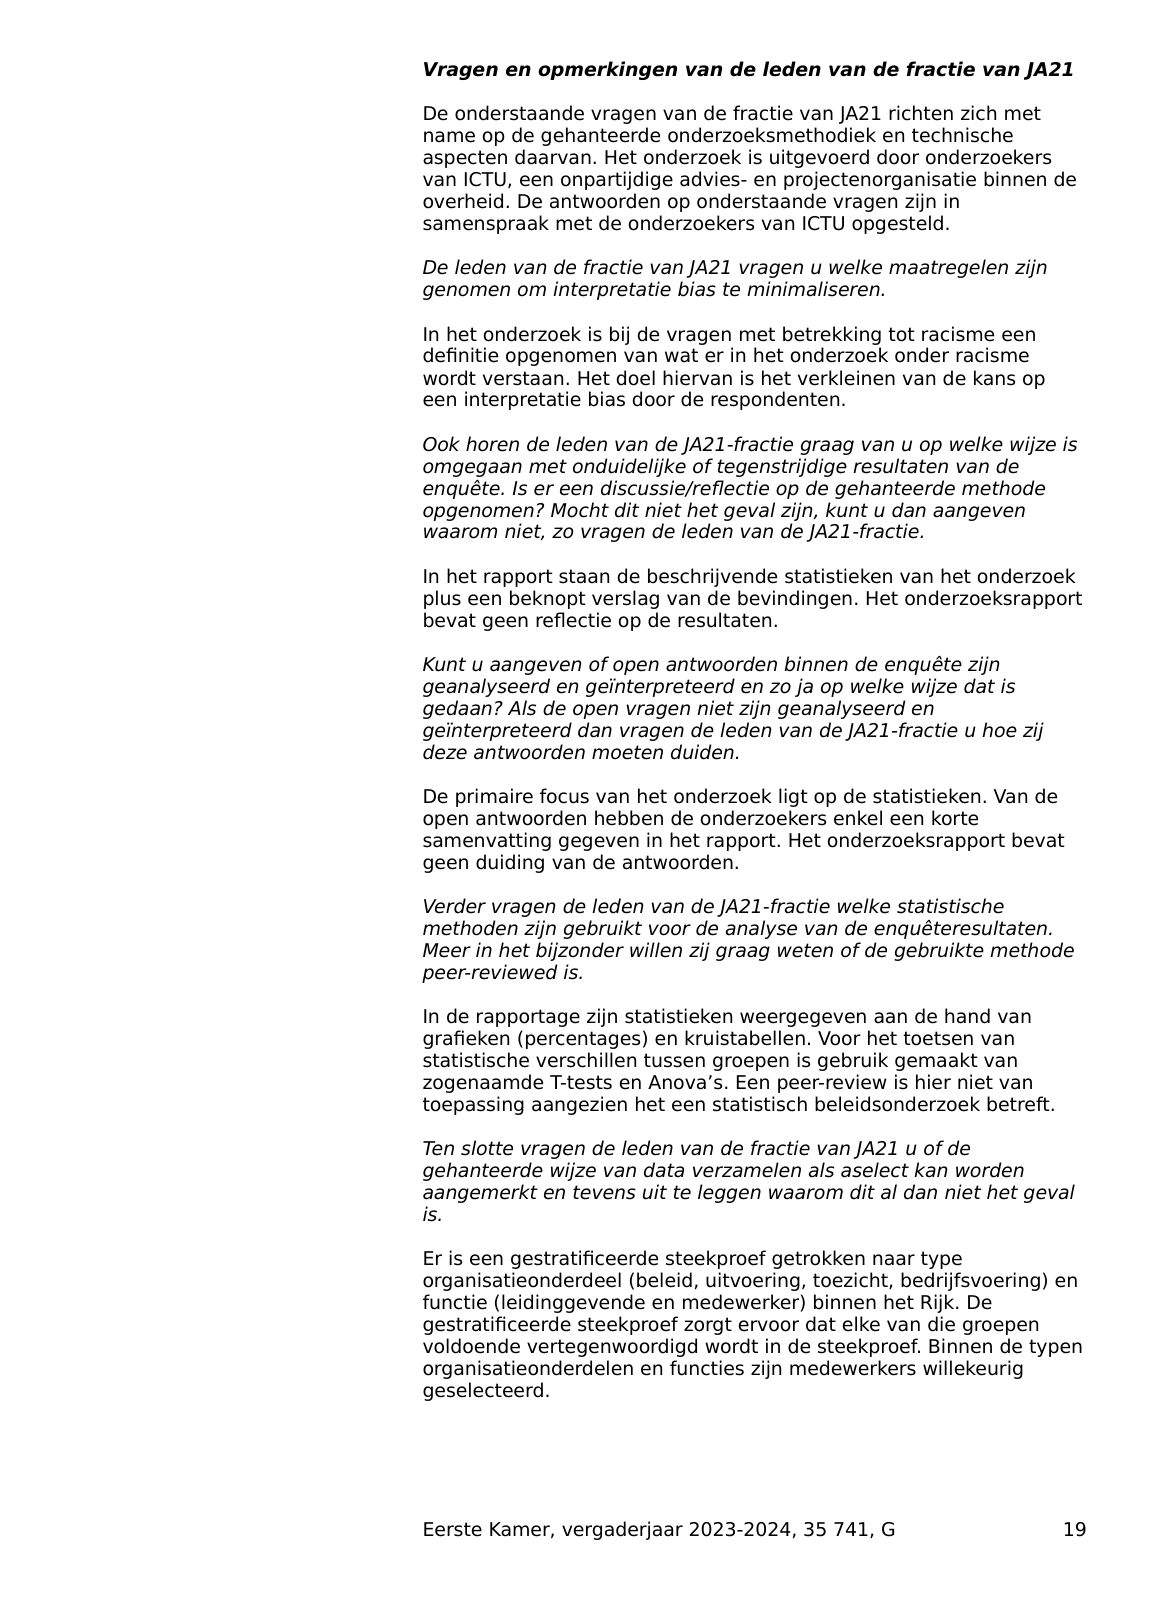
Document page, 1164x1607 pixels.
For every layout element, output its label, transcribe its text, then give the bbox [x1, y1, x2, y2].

text Kunt u aangeven of open antwoorden binnen de enquête zijn geanalyseerd en geïnterpreteerd en zo ja op welke wijze dat is gedaan? Als de open vragen niet zijn geanalyseerd en geïnterpreteerd dan vragen de leden van de JA21-fractie u hoe zij deze antwoorden moeten duiden. [422, 654, 1087, 764]
text Ook horen de leden van de JA21-fractie graag van u op welke wijze is omgegaan met onduidelijke of tegenstrijdige resultaten van de enquête. Is er een discussie/reflectie op de gehanteerde methode opgenomen? Mocht dit niet het geval zijn, kunt u dan aangeven waarom niet, zo vragen de leden van de JA21-fractie. [422, 433, 1087, 543]
text In de rapportage zijn statistieken weergegeven aan de hand van grafieken (percentages) en kruistabellen. Voor het toetsen van statistische verschillen tussen groepen is gebruik gemaakt van zogenaamde T-tests en Anova’s. Een peer-review is hier niet van toepassing aangezien het een statistisch beleidsonderzoek betreft. [422, 1006, 1087, 1116]
text In het onderzoek is bij de vragen met betrekking tot racisme een definitie opgenomen van wat er in het onderzoek onder racisme wordt verstaan. Het doel hiervan is het verkleinen van de kans op een interpretatie bias door de respondenten. [422, 323, 1087, 411]
subtitle Vragen en opmerkingen van de leden van de fractie van JA21 [422, 59, 1087, 81]
text De primaire focus van het onderzoek ligt op de statistieken. Van de open antwoorden hebben de onderzoekers enkel een korte samenvatting gegeven in het rapport. Het onderzoeksrapport bevat geen duiding van de antwoorden. [422, 786, 1087, 874]
text Verder vragen de leden van de JA21-fractie welke statistische methoden zijn gebruikt voor de analyse van de enquêteresultaten. Meer in het bijzonder willen zij graag weten of de gebruikte methode peer-reviewed is. [422, 896, 1087, 984]
text Ten slotte vragen de leden van de fractie van JA21 u of de gehanteerde wijze van data verzamelen als aselect kan worden aangemerkt en tevens uit te leggen waarom dit al dan niet het geval is. [422, 1138, 1087, 1226]
text De leden van de fractie van JA21 vragen u welke maatregelen zijn genomen om interpretatie bias te minimaliseren. [422, 257, 1087, 301]
text In het rapport staan de beschrijvende statistieken van het onderzoek plus een beknopt verslag van de bevindingen. Het onderzoeksrapport bevat geen reflectie op de resultaten. [422, 566, 1087, 632]
text De onderstaande vragen van de fractie van JA21 richten zich met name op de gehanteerde onderzoeksmethodiek en technische aspecten daarvan. Het onderzoek is uitgevoerd door onderzoekers van ICTU, een onpartijdige advies- en projectenorganisatie binnen de overheid. De antwoorden op onderstaande vragen zijn in samenspraak met de onderzoekers van ICTU opgesteld. [422, 103, 1087, 235]
text Er is een gestratificeerde steekproef getrokken naar type organisatieonderdeel (beleid, uitvoering, toezicht, bedrijfsvoering) en functie (leidinggevende en medewerker) binnen het Rijk. De gestratificeerde steekproef zorgt ervoor dat elke van die groepen voldoende vertegenwoordigd wordt in de steekproef. Binnen de typen organisatieonderdelen en functies zijn medewerkers willekeurig geselecteerd. [422, 1248, 1087, 1402]
